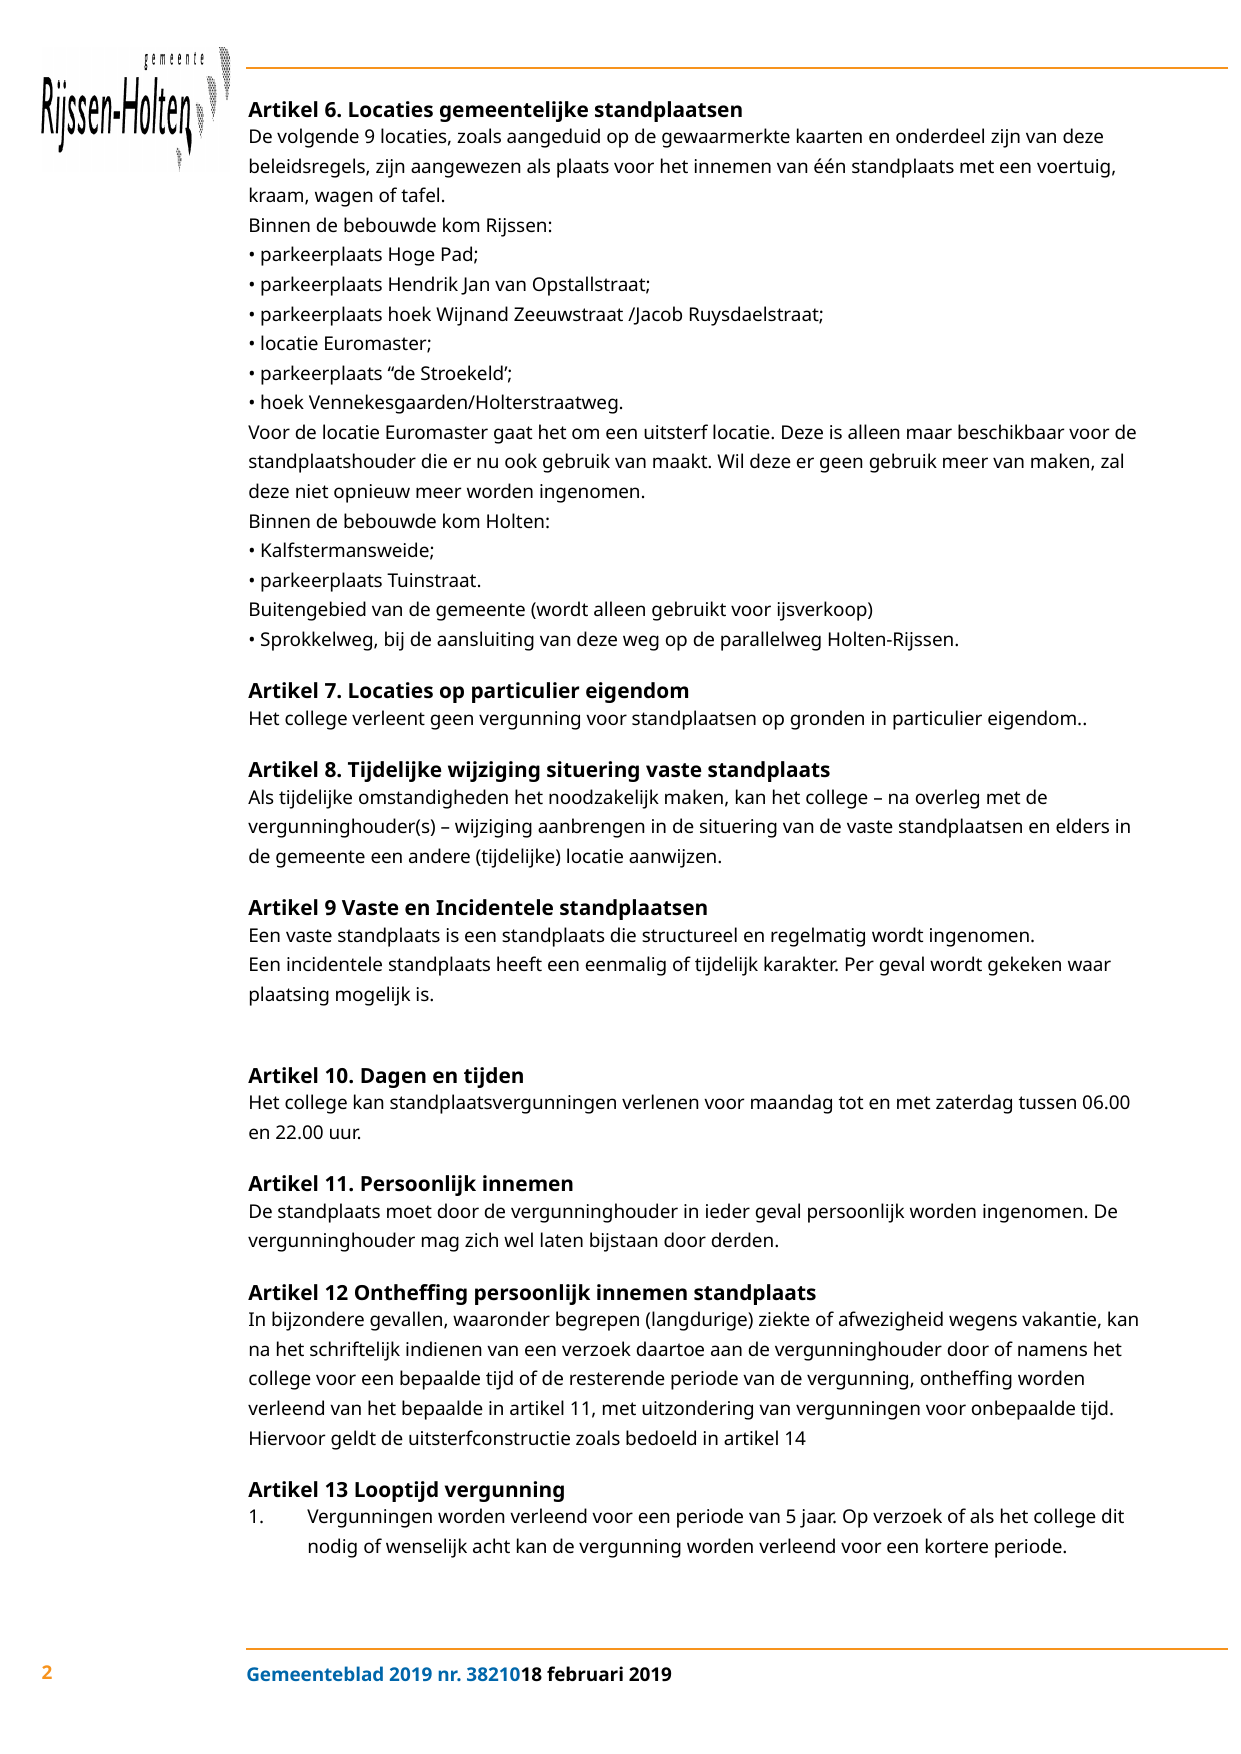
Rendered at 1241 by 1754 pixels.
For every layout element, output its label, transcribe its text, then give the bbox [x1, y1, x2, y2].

text Binnen de bebouwde kom Rijssen: [248, 212, 1152, 238]
text Artikel 10. Dagen en tijden [248, 1061, 1152, 1089]
text • locatie Euromaster; [248, 330, 1152, 356]
text Artikel 9 Vaste en Incidentele standplaatsen [248, 893, 1152, 922]
text Het college verleent geen vergunning voor standplaatsen op gronden in particulier eigendom.. [248, 705, 1152, 731]
text • hoek Vennekesgaarden/Holterstraatweg. [248, 389, 1152, 415]
text • Kalfstermansweide; [248, 537, 1152, 563]
text Artikel 7. Locaties op particulier eigendom [248, 677, 1152, 705]
text • Sprokkelweg, bij de aansluiting van deze weg op de parallelweg Holten-Rijssen. [248, 626, 1152, 652]
text Het college kan standplaatsvergunningen verlenen voor maandag tot en met zaterdag tussen 06.00 en 22.00 uur. [248, 1089, 1152, 1145]
text • parkeerplaats Hendrik Jan van Opstallstraat; [248, 271, 1152, 297]
text Artikel 8. Tijdelijke wijziging situering vaste standplaats [248, 755, 1152, 784]
text • parkeerplaats Hoge Pad; [248, 242, 1152, 267]
text De volgende 9 locaties, zoals aangeduid op de gewaarmerkte kaarten en onderdeel zijn van deze beleidsregels, zijn aangewezen als plaats voor het innemen van één standplaats met een voertuig, kraam, wagen of tafel. [248, 123, 1152, 208]
text Artikel 12 Ontheffing persoonlijk innemen standplaats [248, 1278, 1152, 1306]
text Artikel 13 Looptijd vergunning [248, 1475, 1152, 1503]
text Voor de locatie Euromaster gaat het om een uitsterf locatie. Deze is alleen maar beschikbaar voor de standplaatshouder die er nu ook gebruik van maakt. Wil deze er geen gebruik meer van maken, zal deze niet opnieuw meer worden ingenomen. [248, 419, 1152, 504]
text Artikel 11. Persoonlijk innemen [248, 1169, 1152, 1198]
text Artikel 6. Locaties gemeentelijke standplaatsen [248, 95, 1152, 123]
text Buitengebied van de gemeente (wordt alleen gebruikt voor ijsverkoop) [248, 597, 1152, 622]
text Als tijdelijke omstandigheden het noodzakelijk maken, kan het college – na overleg met de vergunninghouder(s) – wijziging aanbrengen in de situering van de vaste standplaatsen en elders in de gemeente een andere (tijdelijke) locatie aanwijzen. [248, 784, 1152, 869]
picture [41, 47, 231, 172]
text • parkeerplaats Tuinstraat. [248, 567, 1152, 593]
text • parkeerplaats hoek Wijnand Zeeuwstraat /Jacob Ruysdaelstraat; [248, 301, 1152, 326]
text Binnen de bebouwde kom Holten: [248, 508, 1152, 533]
text Een vaste standplaats is een standplaats die structureel en regelmatig wordt ingenomen. [248, 922, 1152, 948]
text De standplaats moet door de vergunninghouder in ieder geval persoonlijk worden ingenomen. De vergunninghouder mag zich wel laten bijstaan door derden. [248, 1198, 1152, 1253]
text In bijzondere gevallen, waaronder begrepen (langdurige) ziekte of afwezigheid wegens vakantie, kan na het schriftelijk indienen van een verzoek daartoe aan de vergunninghouder door of namens het college voor een bepaalde tijd of de resterende periode van de vergunning, ontheffing worden verleend van het bepaalde in artikel 11, met uitzondering van vergunningen voor onbepaalde tijd. Hiervoor geldt de uitsterfconstructie zoals bedoeld in artikel 14 [248, 1306, 1152, 1450]
text Een incidentele standplaats heeft een eenmalig of tijdelijk karakter. Per geval wordt gekeken waar plaatsing mogelijk is. [248, 951, 1152, 1007]
text • parkeerplaats “de Stroekeld’; [248, 360, 1152, 386]
list Vergunningen worden verleend voor een periode van 5 jaar. Op verzoek of als het college dit nodig of wenselijk acht kan de vergunning worden verleend voor een kortere periode. [248, 1503, 1152, 1559]
